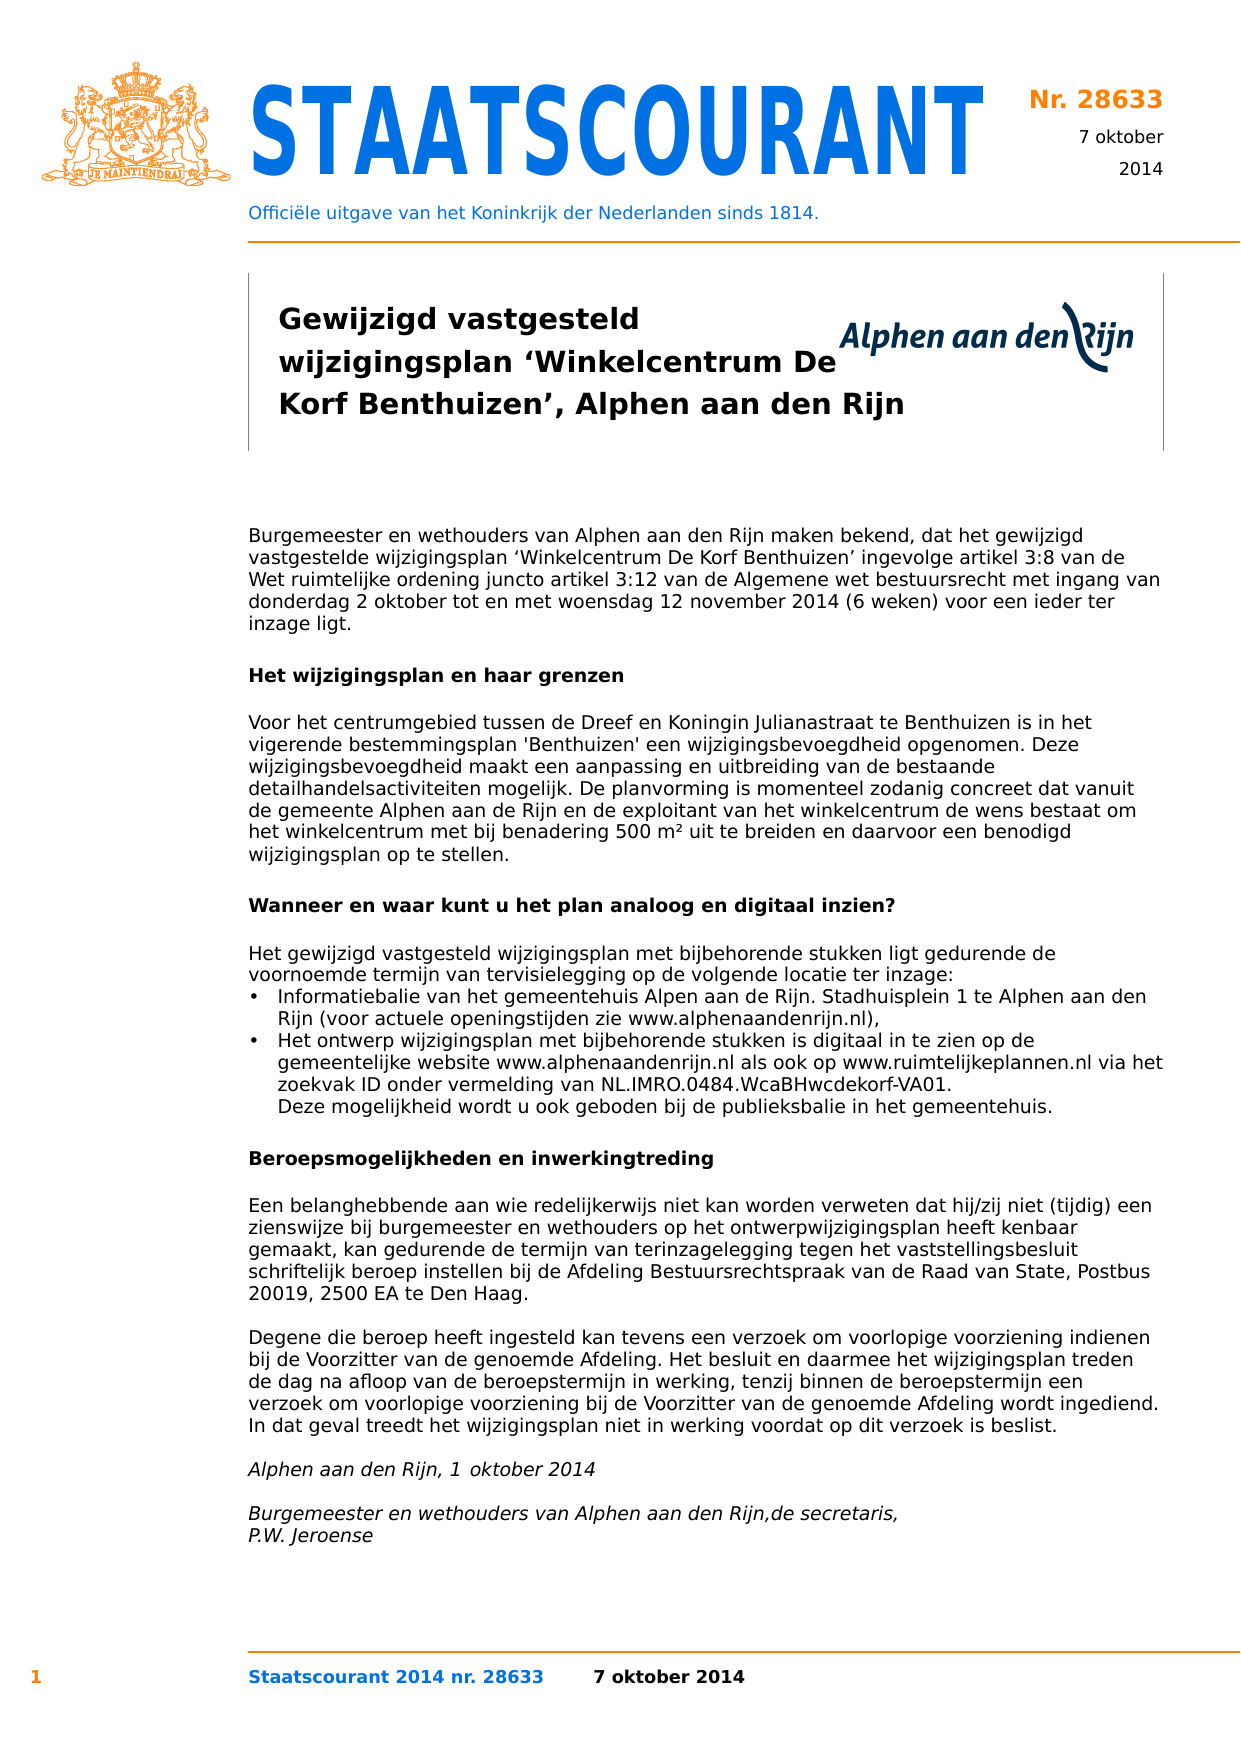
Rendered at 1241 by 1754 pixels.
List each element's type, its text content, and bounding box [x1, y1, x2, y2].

picture [41, 62, 231, 186]
text • Informatiebalie van het gemeentehuis Alpen aan de Rijn. Stadhuisplein 1 te Alphen aan den Rijn (voor actuele openingstijden zie www.alphenaandenrijn.nl), [248, 986, 1163, 1030]
table_header [25, 62, 248, 241]
text Burgemeester en wethouders van Alphen aan den Rijn,de secretaris, P.W. Jeroense [248, 1503, 1163, 1547]
table_cell 2014 [998, 153, 1240, 203]
text Een belanghebbende aan wie redelijkerwijs niet kan worden verweten dat hij/zij niet (tijdig) een zienswijze bij burgemeester en wethouders op het ontwerpwijzigingsplan heeft kenbaar gemaakt, kan gedurende de termijn van terinzagelegging tegen het vaststellingsbesluit schriftelijk beroep instellen bij de Afdeling Bestuursrechtspraak van de Raad van State, Postbus 20019, 2500 EA te Den Haag. [248, 1195, 1163, 1305]
table_header STAATSCOURANT [248, 62, 998, 203]
text Voor het centrumgebied tussen de Dreef en Koningin Julianastraat te Benthuizen is in het vigerende bestemmingsplan 'Benthuizen' een wijzigingsbevoegdheid opgenomen. Deze wijzigingsbevoegdheid maakt een aanpassing en uitbreiding van de bestaande detailhandelsactiviteiten mogelijk. De planvorming is momenteel zodanig concreet dat vanuit de gemeente Alphen aan de Rijn en de exploitant van het winkelcentrum de wens bestaat om het winkelcentrum met bij benadering 500 m² uit te breiden en daarvoor een benodigd wijzigingsplan op te stellen. [248, 712, 1163, 865]
subtitle Gewijzigd vastgesteld wijzigingsplan ‘Winkelcentrum De Korf Benthuizen’, Alphen aan den Rijn [249, 273, 1163, 451]
text Deze mogelijkheid wordt u ook geboden bij de publieksbalie in het gemeentehuis. [277, 1096, 1163, 1118]
picture [838, 302, 1134, 374]
text Degene die beroep heeft ingesteld kan tevens een verzoek om voorlopige voorziening indienen bij de Voorzitter van de genoemde Afdeling. Het besluit en daarmee het wijzigingsplan treden de dag na afloop van de beroepstermijn in werking, tenzij binnen de beroepstermijn een verzoek om voorlopige voorziening bij de Voorzitter van de genoemde Afdeling wordt ingediend. In dat geval treedt het wijzigingsplan niet in werking voordat op dit verzoek is beslist. [248, 1327, 1163, 1437]
table_cell 7 oktober [998, 121, 1240, 153]
text Het gewijzigd vastgesteld wijzigingsplan met bijbehorende stukken ligt gedurende de voornoemde termijn van tervisielegging op de volgende locatie ter inzage: [248, 942, 1163, 986]
table_header Nr. 28633 [998, 62, 1240, 121]
subtitle Wanneer en waar kunt u het plan analoog en digitaal inzien? [248, 895, 1163, 917]
subtitle Beroepsmogelijkheden en inwerkingtreding [248, 1148, 1163, 1170]
table_cell Officiële uitgave van het Koninkrijk der Nederlanden sinds 1814. [248, 203, 1240, 241]
text • Het ontwerp wijzigingsplan met bijbehorende stukken is digitaal in te zien op de gemeentelijke website www.alphenaandenrijn.nl als ook op www.ruimtelijkeplannen.nl via het zoekvak ID onder vermelding van NL.IMRO.0484.WcaBHwcdekorf-VA01. [248, 1030, 1163, 1096]
text Alphen aan den Rijn, 1 oktober 2014 [248, 1459, 1163, 1481]
subtitle Het wijzigingsplan en haar grenzen [248, 664, 1163, 687]
text Burgemeester en wethouders van Alphen aan den Rijn maken bekend, dat het gewijzigd vastgestelde wijzigingsplan ‘Winkelcentrum De Korf Benthuizen’ ingevolge artikel 3:8 van de Wet ruimtelijke ordening juncto artikel 3:12 van de Algemene wet bestuursrecht met ingang van donderdag 2 oktober tot en met woensdag 12 november 2014 (6 weken) voor een ieder ter inzage ligt. [248, 525, 1163, 634]
